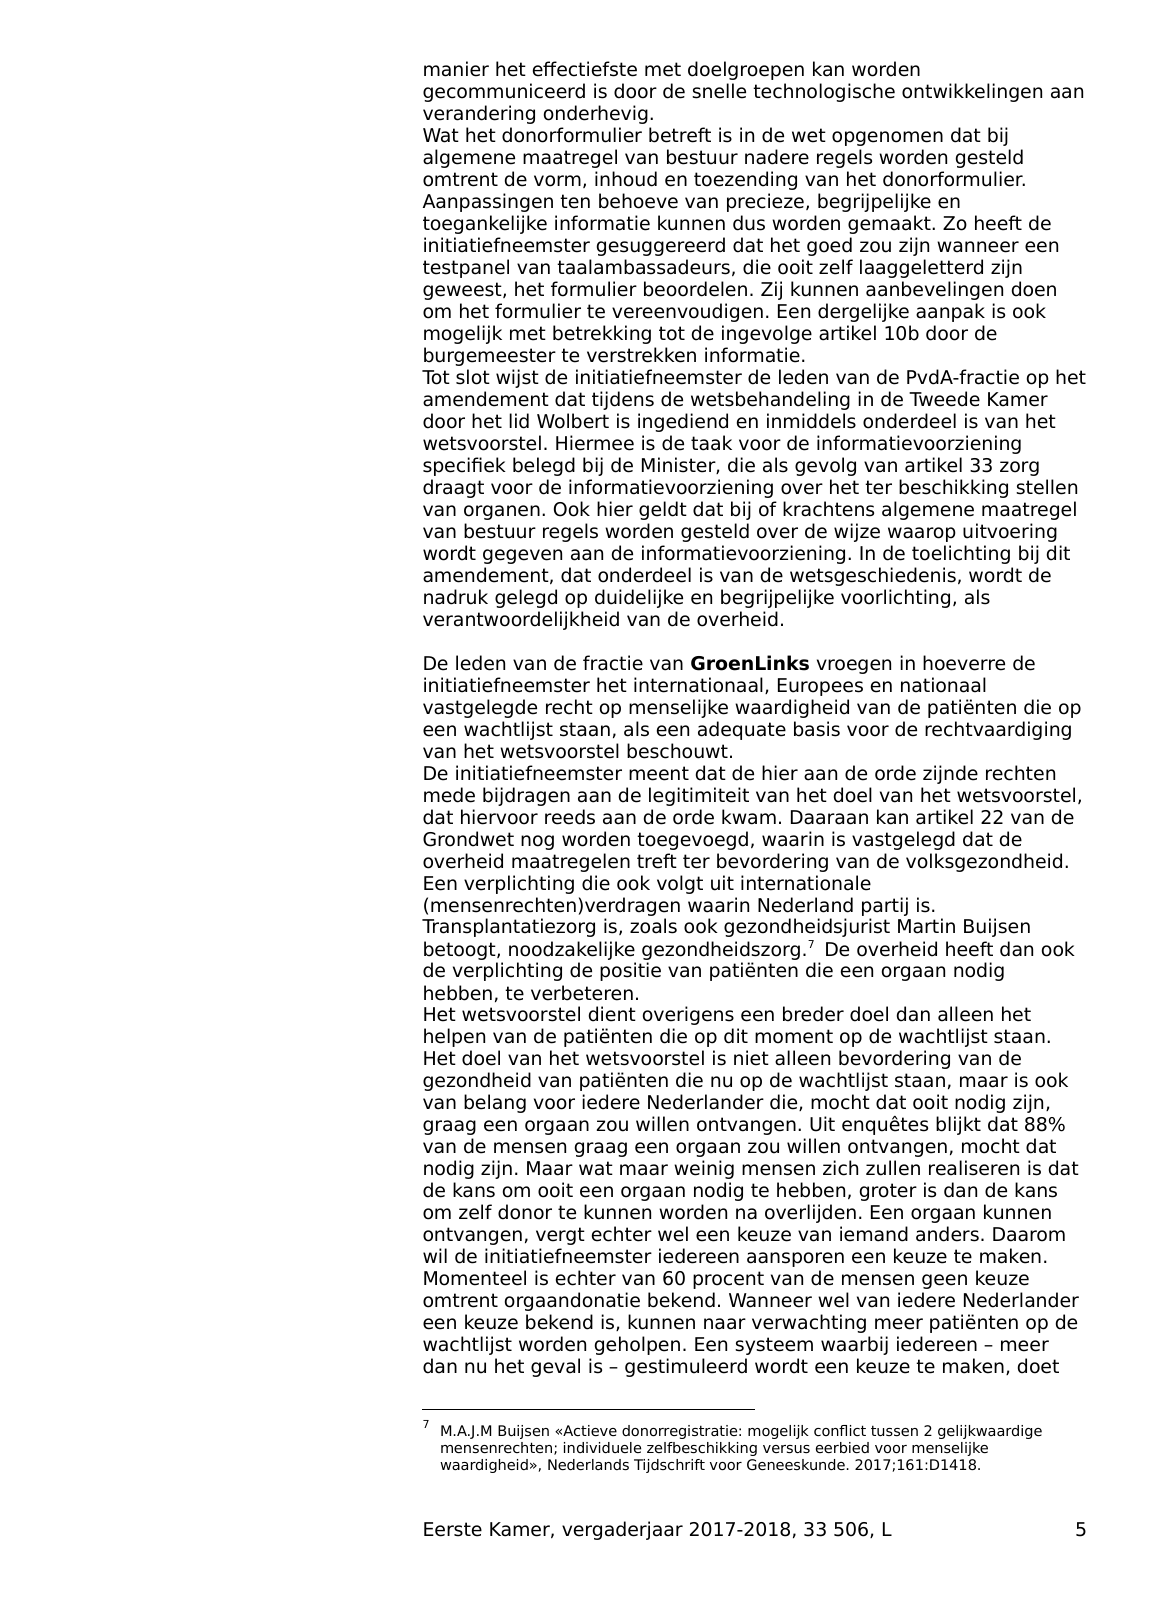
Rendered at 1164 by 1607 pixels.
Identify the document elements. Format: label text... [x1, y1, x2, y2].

text M.A.J.M Buijsen «Actieve donorregistratie: mogelijk conflict tussen 2 gelijkwaardige mensenrechten; individuele zelfbeschikking versus eerbied voor menselijke waardigheid», Nederlands Tijdschrift voor Geneeskunde. 2017;161:D1418. [422, 1418, 1087, 1474]
text Wat het donorformulier betreft is in de wet opgenomen dat bij algemene maatregel van bestuur nadere regels worden gesteld omtrent de vorm, inhoud en toezending van het donorformulier. Aanpassingen ten behoeve van precieze, begrijpelijke en toegankelijke informatie kunnen dus worden gemaakt. Zo heeft de initiatiefneemster gesuggereerd dat het goed zou zijn wanneer een testpanel van taalambassadeurs, die ooit zelf laaggeletterd zijn geweest, het formulier beoordelen. Zij kunnen aanbevelingen doen om het formulier te vereenvoudigen. Een dergelijke aanpak is ook mogelijk met betrekking tot de ingevolge artikel 10b door de burgemeester te verstrekken informatie. [422, 125, 1087, 367]
text Het wetsvoorstel dient overigens een breder doel dan alleen het helpen van de patiënten die op dit moment op de wachtlijst staan. Het doel van het wetsvoorstel is niet alleen bevordering van de gezondheid van patiënten die nu op de wachtlijst staan, maar is ook van belang voor iedere Nederlander die, mocht dat ooit nodig zijn, graag een orgaan zou willen ontvangen. Uit enquêtes blijkt dat 88% van de mensen graag een orgaan zou willen ontvangen, mocht dat nodig zijn. Maar wat maar weinig mensen zich zullen realiseren is dat de kans om ooit een orgaan nodig te hebben, groter is dan de kans om zelf donor te kunnen worden na overlijden. Een orgaan kunnen ontvangen, vergt echter wel een keuze van iemand anders. Daarom wil de initiatiefneemster iedereen aansporen een keuze te maken. [422, 1004, 1087, 1268]
text Tot slot wijst de initiatiefneemster de leden van de PvdA-fractie op het amendement dat tijdens de wetsbehandeling in de Tweede Kamer door het lid Wolbert is ingediend en inmiddels onderdeel is van het wetsvoorstel. Hiermee is de taak voor de informatievoorziening specifiek belegd bij de Minister, die als gevolg van artikel 33 zorg draagt voor de informatievoorziening over het ter beschikking stellen van organen. Ook hier geldt dat bij of krachtens algemene maatregel van bestuur regels worden gesteld over de wijze waarop uitvoering wordt gegeven aan de informatievoorziening. In de toelichting bij dit amendement, dat onderdeel is van de wetsgeschiedenis, wordt de nadruk gelegd op duidelijke en begrijpelijke voorlichting, als verantwoordelijkheid van de overheid. [422, 367, 1087, 631]
text De initiatiefneemster meent dat de hier aan de orde zijnde rechten mede bijdragen aan de legitimiteit van het doel van het wetsvoorstel, dat hiervoor reeds aan de orde kwam. Daaraan kan artikel 22 van de Grondwet nog worden toegevoegd, waarin is vastgelegd dat de overheid maatregelen treft ter bevordering van de volksgezondheid. Een verplichting die ook volgt uit internationale (mensenrechten)verdragen waarin Nederland partij is. Transplantatiezorg is, zoals ook gezondheidsjurist Martin Buijsen betoogt, noodzakelijke gezondheidszorg. De overheid heeft dan ook de verplichting de positie van patiënten die een orgaan nodig hebben, te verbeteren. [422, 763, 1087, 1004]
text De leden van de fractie van GroenLinks vroegen in hoeverre de initiatiefneemster het internationaal, Europees en nationaal vastgelegde recht op menselijke waardigheid van de patiënten die op een wachtlijst staan, als een adequate basis voor de rechtvaardiging van het wetsvoorstel beschouwt. [422, 653, 1087, 763]
text manier het effectiefste met doelgroepen kan worden gecommuniceerd is door de snelle technologische ontwikkelingen aan verandering onderhevig. [422, 59, 1087, 125]
text Momenteel is echter van 60 procent van de mensen geen keuze omtrent orgaandonatie bekend. Wanneer wel van iedere Nederlander een keuze bekend is, kunnen naar verwachting meer patiënten op de wachtlijst worden geholpen. Een systeem waarbij iedereen – meer dan nu het geval is – gestimuleerd wordt een keuze te maken, doet [422, 1268, 1087, 1378]
